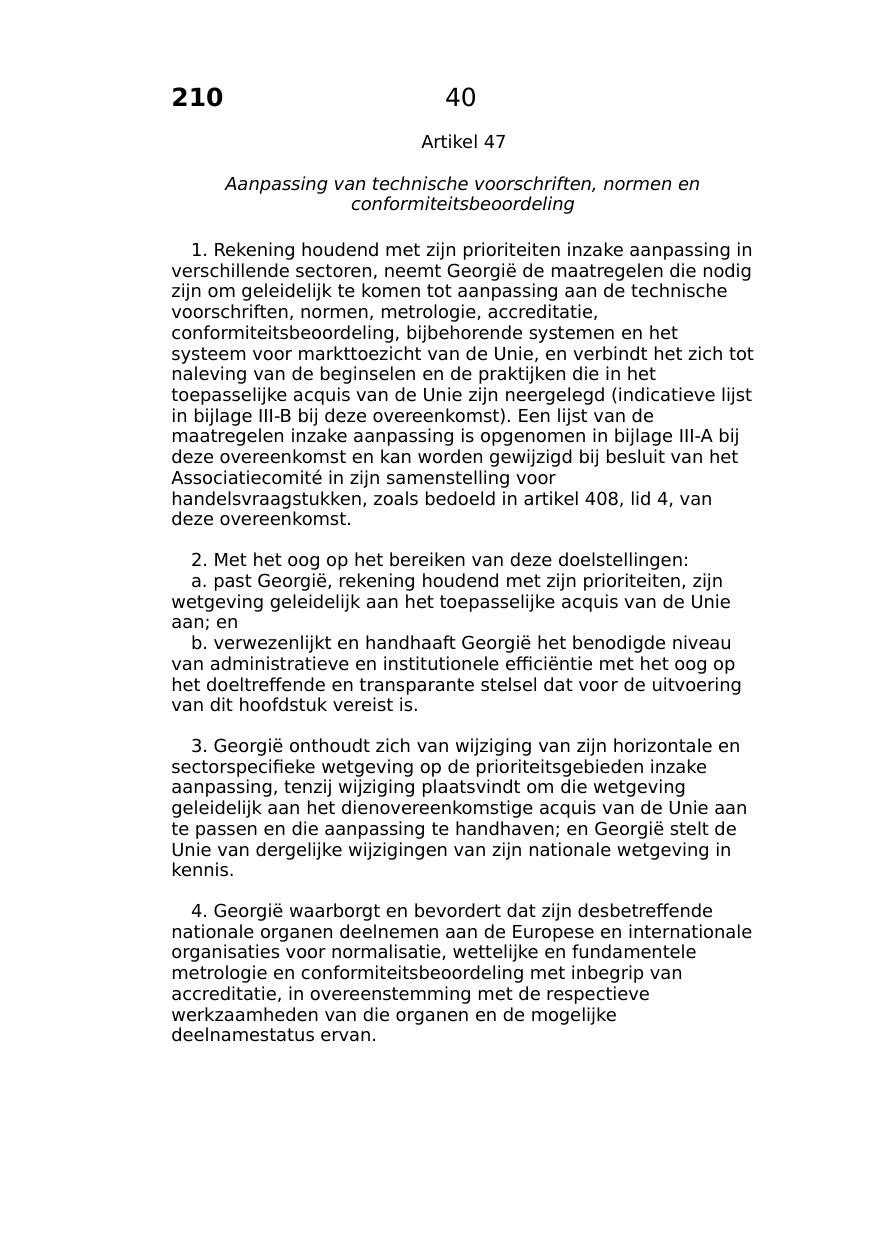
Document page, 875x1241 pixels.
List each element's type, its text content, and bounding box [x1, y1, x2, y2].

text 2. Met het oog op het bereiken van deze doelstellingen: [171, 550, 756, 571]
text 4. Georgië waarborgt en bevordert dat zijn desbetreffende nationale organen deelnemen aan de Europese en internationale organisaties voor normalisatie, wettelijke en fundamentele metrologie en conformiteitsbeoordeling met inbegrip van accreditatie, in overeenstemming met de respectieve werkzaamheden van die organen en de mogelijke deelnamestatus ervan. [171, 901, 756, 1046]
text 1. Rekening houdend met zijn prioriteiten inzake aanpassing in verschillende sectoren, neemt Georgië de maatregelen die nodig zijn om geleidelijk te komen tot aanpassing aan de technische voorschriften, normen, metrologie, accreditatie, conformiteitsbeoordeling, bijbehorende systemen en het systeem voor markttoezicht van de Unie, en verbindt het zich tot naleving van de beginselen en de praktijken die in het toepasselijke acquis van de Unie zijn neergelegd (indicatieve lijst in bijlage III-B bij deze overeenkomst). Een lijst van de maatregelen inzake aanpassing is opgenomen in bijlage III-A bij deze overeenkomst en kan worden gewijzigd bij besluit van het Associatiecomité in zijn samenstelling voor handelsvraagstukken, zoals bedoeld in artikel 408, lid 4, van deze overeenkomst. [171, 240, 756, 530]
text b. verwezenlijkt en handhaaft Georgië het benodigde niveau van administratieve en institutionele efficiëntie met het oog op het doeltreffende en transparante stelsel dat voor de uitvoering van dit hoofdstuk vereist is. [171, 633, 756, 716]
text 3. Georgië onthoudt zich van wijziging van zijn horizontale en sectorspecifieke wetgeving op de prioriteitsgebieden inzake aanpassing, tenzij wijziging plaatsvindt om die wetgeving geleidelijk aan het dienovereenkomstige acquis van de Unie aan te passen en die aanpassing te handhaven; en Georgië stelt de Unie van dergelijke wijzigingen van zijn nationale wetgeving in kennis. [171, 736, 756, 881]
text a. past Georgië, rekening houdend met zijn prioriteiten, zijn wetgeving geleidelijk aan het toepasselijke acquis van de Unie aan; en [171, 571, 756, 633]
subtitle Artikel 47 Aanpassing van technische voorschriften, normen en conformiteitsbeoordeling [171, 132, 756, 215]
